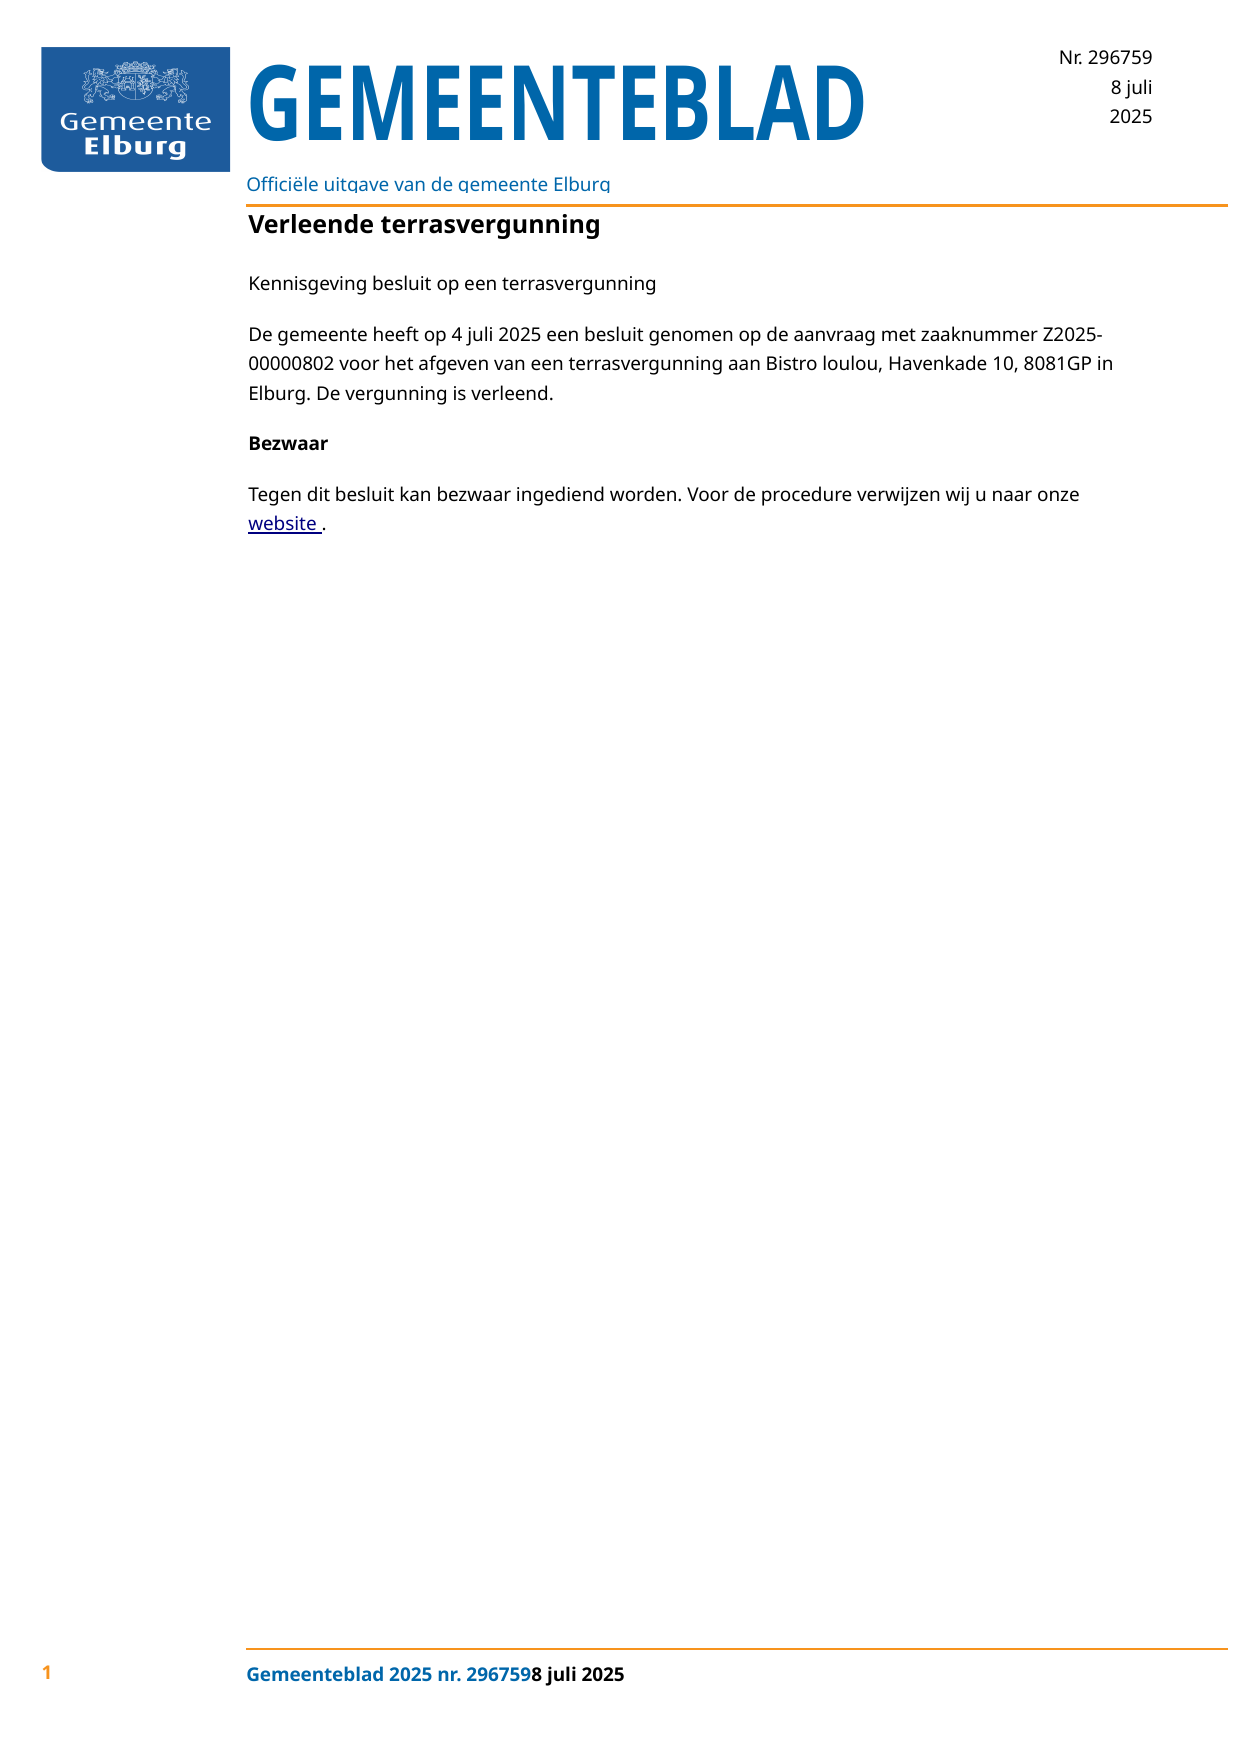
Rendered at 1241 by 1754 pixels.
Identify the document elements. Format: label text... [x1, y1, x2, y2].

text Kennisgeving besluit op een terrasvergunning [248, 270, 1152, 296]
text Bezwaar [248, 430, 1152, 456]
text Tegen dit besluit kan bezwaar ingediend worden. Voor de procedure verwijzen wij u naar onze website . [248, 481, 1152, 536]
text Verleende terrasvergunning [248, 207, 1152, 241]
picture [41, 47, 231, 172]
text De gemeente heeft op 4 juli 2025 een besluit genomen op de aanvraag met zaaknummer Z2025-00000802 voor het afgeven van een terrasvergunning aan Bistro loulou, Havenkade 10, 8081GP in Elburg. De vergunning is verleend. [248, 321, 1152, 406]
